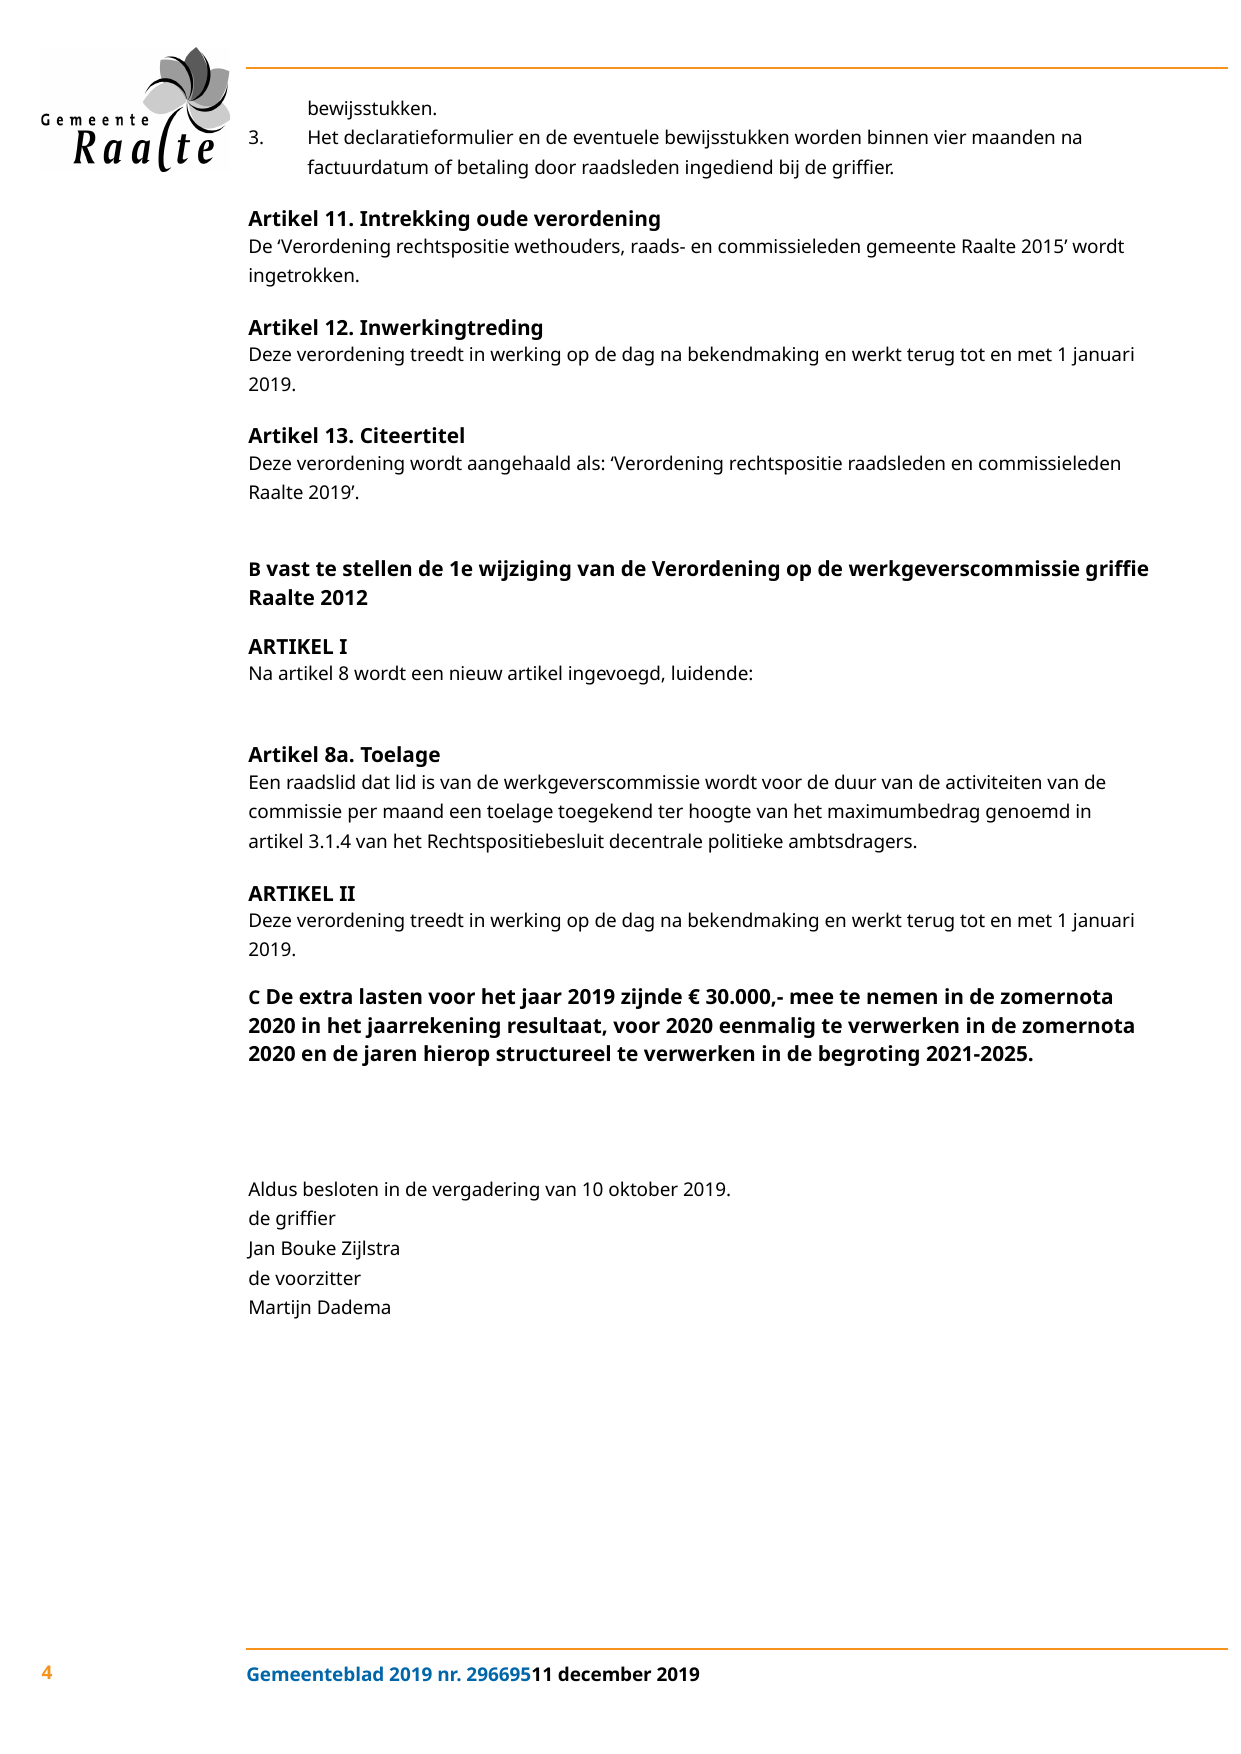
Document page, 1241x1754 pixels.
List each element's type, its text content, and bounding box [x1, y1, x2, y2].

text C De extra lasten voor het jaar 2019 zijnde € 30.000,- mee te nemen in de zomernota 2020 in het jaarrekening resultaat, voor 2020 eenmalig te verwerken in de zomernota 2020 en de jaren hierop structureel te verwerken in de begroting 2021-2025. [248, 982, 1152, 1068]
text Artikel 8a. Toelage [248, 741, 1152, 769]
text Deze verordening wordt aangehaald als: ‘Verordening rechtspositie raadsleden en commissieleden Raalte 2019’. [248, 450, 1152, 505]
text Een raadslid dat lid is van de werkgeverscommissie wordt voor de duur van de activiteiten van de commissie per maand een toelage toegekend ter hoogte van het maximumbedrag genoemd in artikel 3.1.4 van het Rechtspositiebesluit decentrale politieke ambtsdragers. [248, 769, 1152, 854]
picture [41, 47, 231, 172]
text ARTIKEL II [248, 879, 1152, 907]
text Artikel 12. Inwerkingtreding [248, 313, 1152, 341]
text ARTIKEL I [248, 632, 1152, 661]
list bewijsstukken. [248, 95, 1152, 121]
list Het declaratieformulier en de eventuele bewijsstukken worden binnen vier maanden na factuurdatum of betaling door raadsleden ingediend bij de griffier. [248, 124, 1152, 180]
text Jan Bouke Zijlstra [248, 1235, 1152, 1261]
text de voorzitter [248, 1265, 1152, 1291]
text Martijn Dadema [248, 1294, 1152, 1320]
text B vast te stellen de 1e wijziging van de Verordening op de werkgeverscommissie griffie Raalte 2012 [248, 554, 1152, 611]
text Deze verordening treedt in werking op de dag na bekendmaking en werkt terug tot en met 1 januari 2019. [248, 907, 1152, 962]
text Artikel 11. Intrekking oude verordening [248, 204, 1152, 233]
text de griffier [248, 1206, 1152, 1231]
text De ‘Verordening rechtspositie wethouders, raads- en commissieleden gemeente Raalte 2015’ wordt ingetrokken. [248, 233, 1152, 288]
text Artikel 13. Citeertitel [248, 421, 1152, 450]
text Deze verordening treedt in werking op de dag na bekendmaking en werkt terug tot en met 1 januari 2019. [248, 341, 1152, 397]
text Aldus besloten in de vergadering van 10 oktober 2019. [248, 1176, 1152, 1202]
text Na artikel 8 wordt een nieuw artikel ingevoegd, luidende: [248, 661, 1152, 686]
